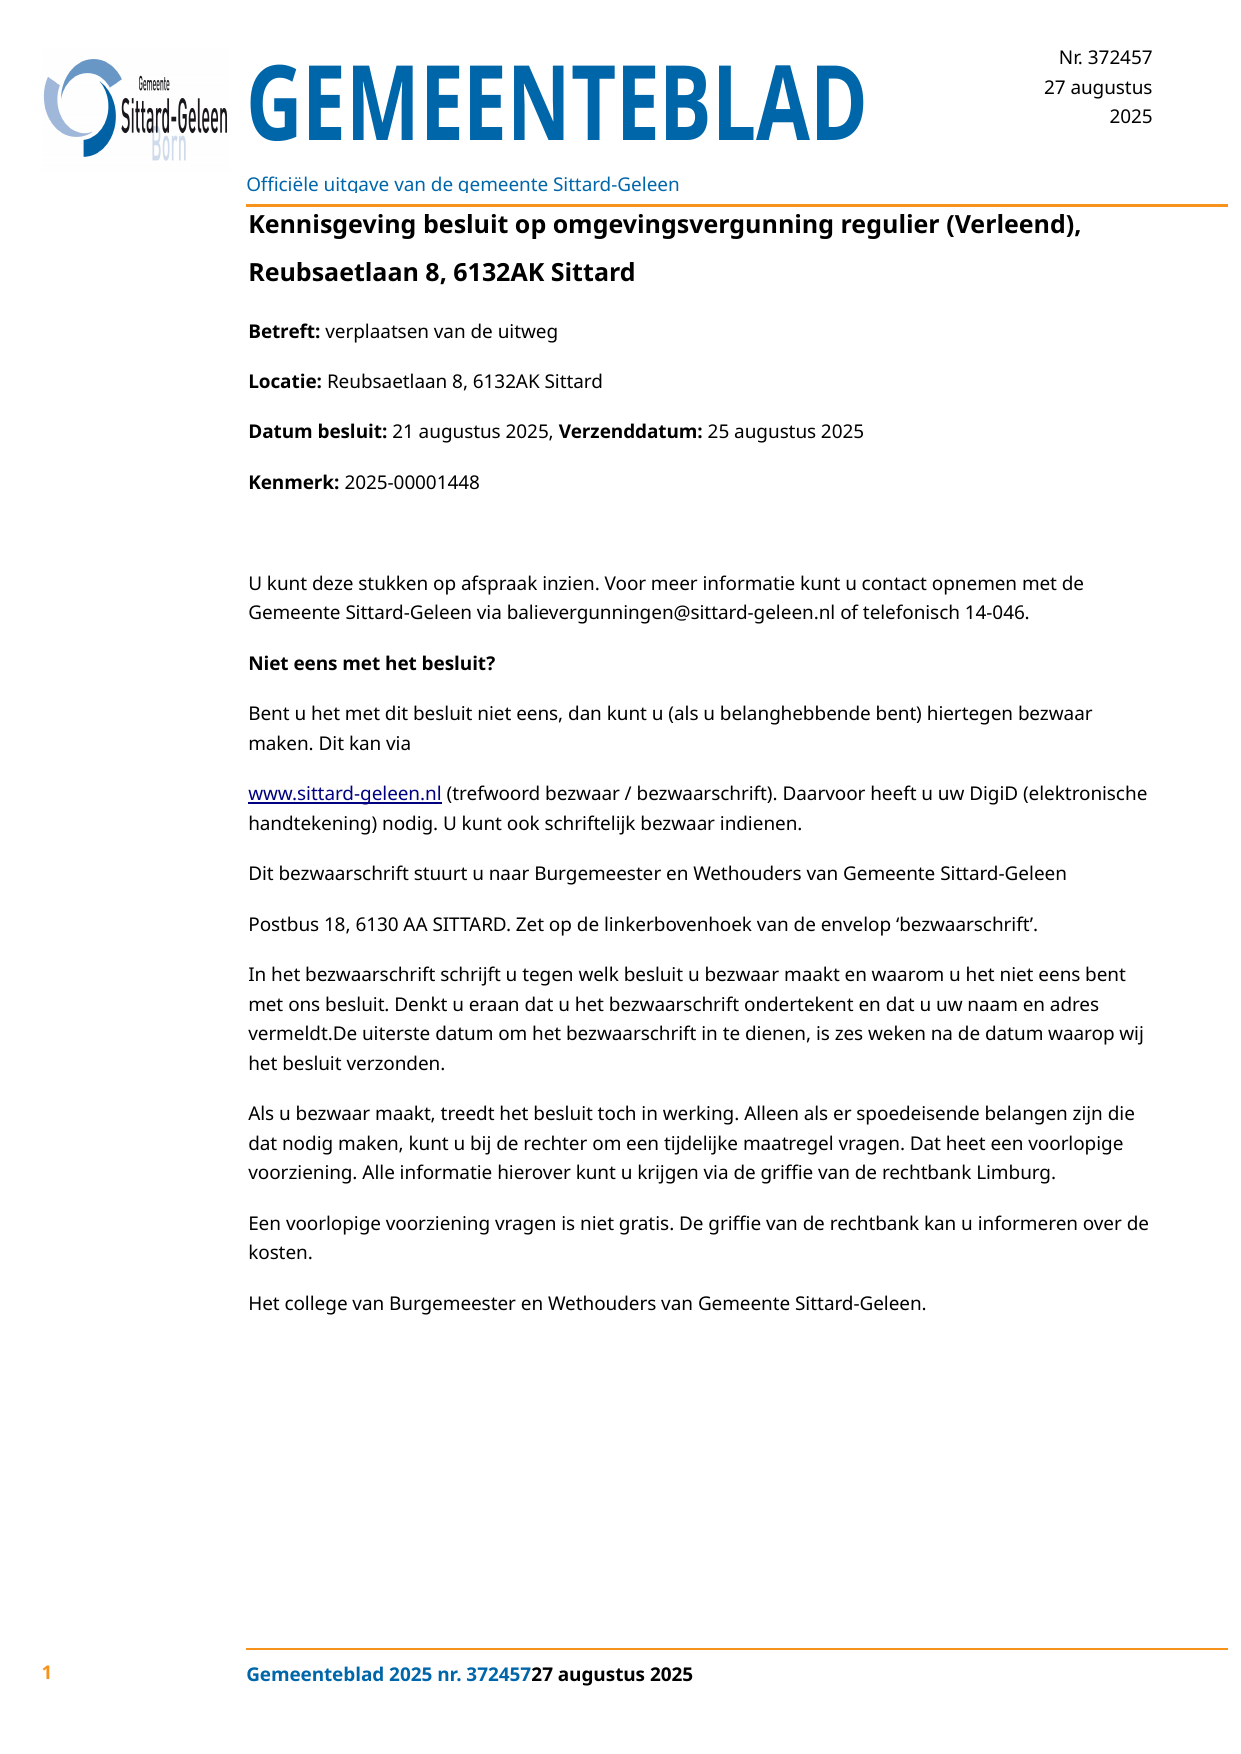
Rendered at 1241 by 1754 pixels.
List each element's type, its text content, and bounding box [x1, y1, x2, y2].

text Locatie: Reubsaetlaan 8, 6132AK Sittard [248, 368, 1152, 394]
text Dit bezwaarschrift stuurt u naar Burgemeester en Wethouders van Gemeente Sittard-Geleen [248, 860, 1152, 886]
text Bent u het met dit besluit niet eens, dan kunt u (als u belanghebbende bent) hiertegen bezwaar maken. Dit kan via [248, 700, 1152, 756]
text Niet eens met het besluit? [248, 650, 1152, 676]
text Als u bezwaar maakt, treedt het besluit toch in werking. Alleen als er spoedeisende belangen zijn die dat nodig maken, kunt u bij de rechter om een tijdelijke maatregel vragen. Dat heet een voorlopige voorziening. Alle informatie hierover kunt u krijgen via de griffie van de rechtbank Limburg. [248, 1100, 1152, 1185]
text www.sittard-geleen.nl (trefwoord bezwaar / bezwaarschrift). Daarvoor heeft u uw DigiD (elektronische handtekening) nodig. U kunt ook schriftelijk bezwaar indienen. [248, 780, 1152, 836]
text Het college van Burgemeester en Wethouders van Gemeente Sittard-Geleen. [248, 1290, 1152, 1316]
text U kunt deze stukken op afspraak inzien. Voor meer informatie kunt u contact opnemen met de Gemeente Sittard-Geleen via balievergunningen@sittard-geleen.nl of telefonisch 14-046. [248, 570, 1152, 625]
text Betreft: verplaatsen van de uitweg [248, 318, 1152, 344]
picture [41, 47, 231, 172]
text Kennisgeving besluit op omgevingsvergunning regulier (Verleend), Reubsaetlaan 8, 6132AK Sittard [248, 207, 1152, 288]
text In het bezwaarschrift schrijft u tegen welk besluit u bezwaar maakt en waarom u het niet eens bent met ons besluit. Denkt u eraan dat u het bezwaarschrift ondertekent en dat u uw naam en adres vermeldt.De uiterste datum om het bezwaarschrift in te dienen, is zes weken na de datum waarop wij het besluit verzonden. [248, 961, 1152, 1076]
text Een voorlopige voorziening vragen is niet gratis. De griffie van de rechtbank kan u informeren over de kosten. [248, 1210, 1152, 1265]
text Kenmerk: 2025-00001448 [248, 469, 1152, 495]
text Datum besluit: 21 augustus 2025, Verzenddatum: 25 augustus 2025 [248, 419, 1152, 444]
text Postbus 18, 6130 AA SITTARD. Zet op de linkerbovenhoek van de envelop ‘bezwaarschrift’. [248, 911, 1152, 937]
